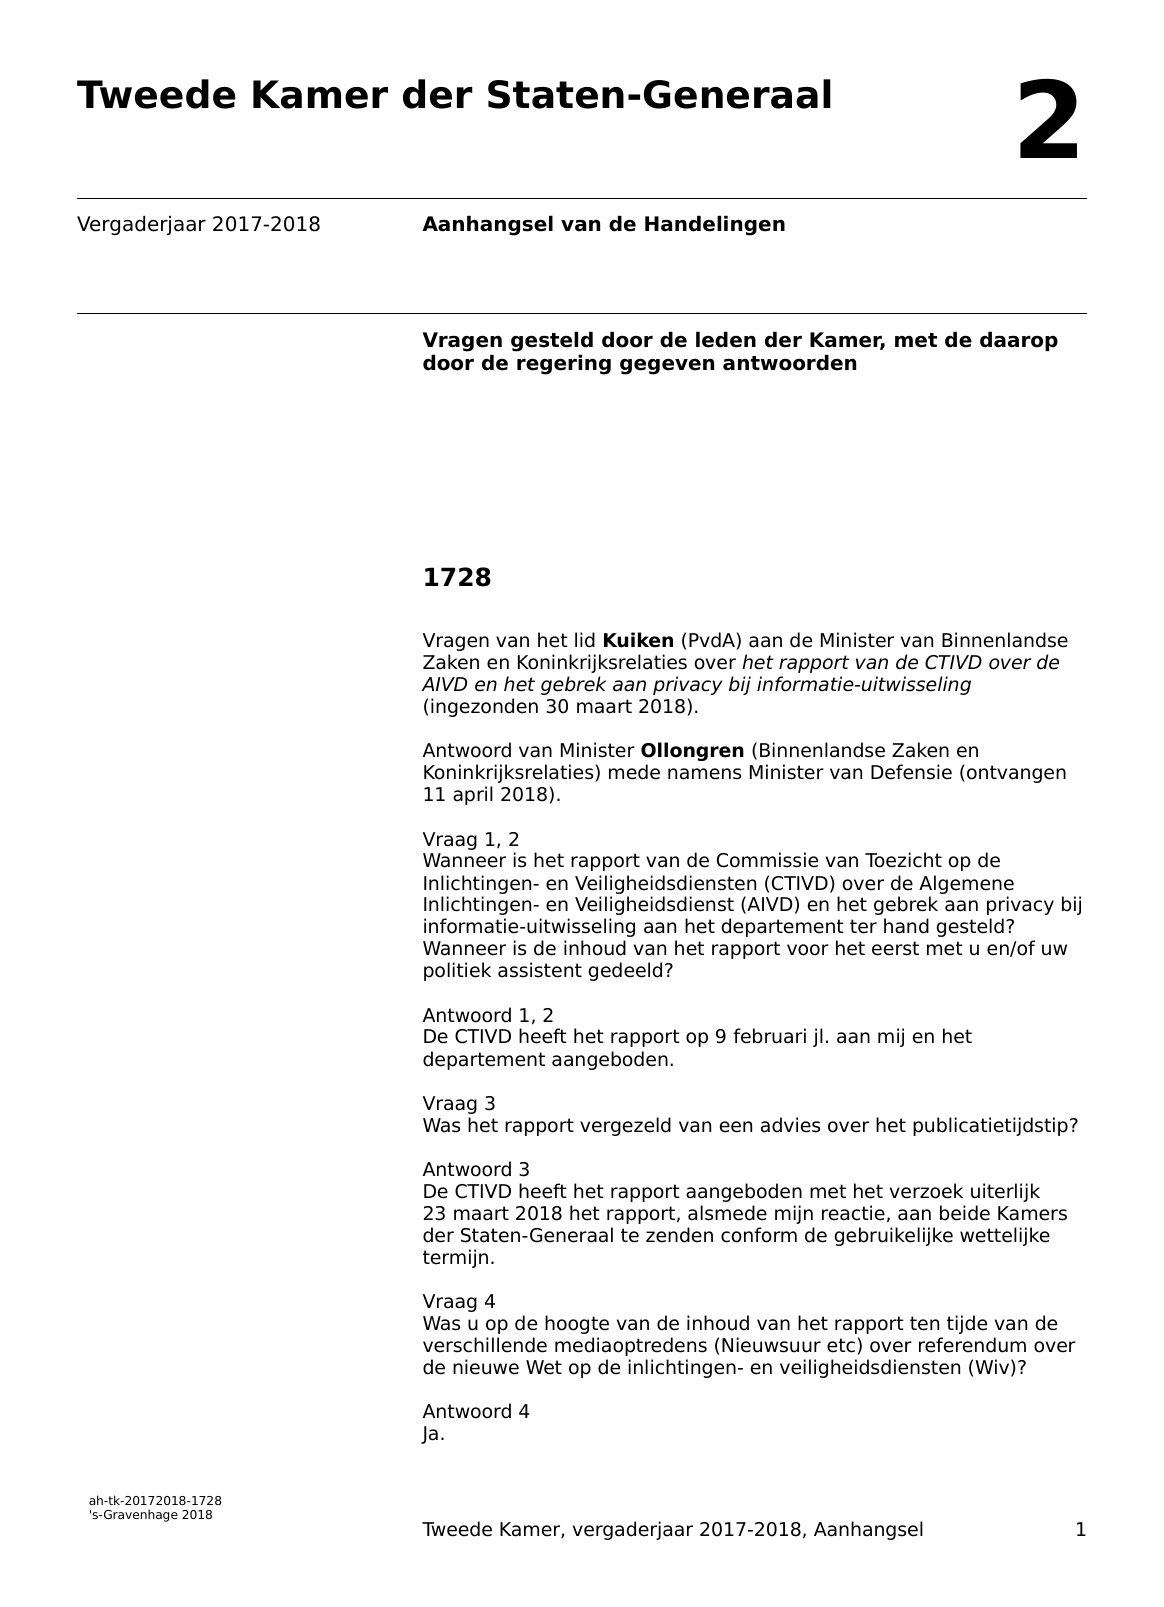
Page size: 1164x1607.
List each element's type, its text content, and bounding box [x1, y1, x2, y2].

table_cell Vergaderjaar 2017-2018 [77, 199, 422, 313]
text Antwoord 1, 2 [422, 1004, 1087, 1026]
text De CTIVD heeft het rapport aangeboden met het verzoek uiterlijk 23 maart 2018 het rapport, alsmede mijn reactie, aan beide Kamers der Staten-Generaal te zenden conform de gebruikelijke wettelijke termijn. [422, 1181, 1087, 1269]
text Was het rapport vergezeld van een advies over het publicatietijdstip? [422, 1114, 1087, 1137]
text Wanneer is het rapport van de Commissie van Toezicht op de Inlichtingen- en Veiligheidsdiensten (CTIVD) over de Algemene Inlichtingen- en Veiligheidsdienst (AIVD) en het gebrek aan privacy bij informatie-uitwisseling aan het departement ter hand gesteld? [422, 850, 1087, 938]
table_header Tweede Kamer der Staten-Generaal [77, 59, 886, 198]
text 1728 [422, 563, 1087, 592]
text Antwoord 3 [422, 1159, 1087, 1181]
text Antwoord 4 [422, 1401, 1087, 1423]
text Vraag 3 [422, 1093, 1087, 1114]
table_cell [77, 314, 422, 375]
text Wanneer is de inhoud van het rapport voor het eerst met u en/of uw politiek assistent gedeeld? [422, 938, 1087, 982]
table_cell Vragen gesteld door de leden der Kamer, met de daarop door de regering gegeven antwoorden [422, 314, 1087, 375]
text Antwoord van Minister Ollongren (Binnenlandse Zaken en Koninkrijksrelaties) mede namens Minister van Defensie (ontvangen 11 april 2018). [422, 740, 1087, 806]
text Vraag 4 [422, 1291, 1087, 1313]
text Vraag 1, 2 [422, 828, 1087, 850]
text Vragen van het lid Kuiken (PvdA) aan de Minister van Binnenlandse Zaken en Koninkrijksrelaties over het rapport van de CTIVD over de AIVD en het gebrek aan privacy bij informatie-uitwisseling (ingezonden 30 maart 2018). [422, 630, 1087, 718]
text ah-tk-20172018-1728 [88, 1494, 323, 1508]
text 's-Gravenhage 2018 [88, 1508, 323, 1522]
text De CTIVD heeft het rapport op 9 februari jl. aan mij en het departement aangeboden. [422, 1026, 1087, 1070]
text Was u op de hoogte van de inhoud van het rapport ten tijde van de verschillende mediaoptredens (Nieuwsuur etc) over referendum over de nieuwe Wet op de inlichtingen- en veiligheidsdiensten (Wiv)? [422, 1313, 1087, 1379]
table_header 2 [886, 59, 1087, 198]
table_cell Aanhangsel van de Handelingen [422, 199, 1087, 313]
text Ja. [422, 1423, 1087, 1445]
